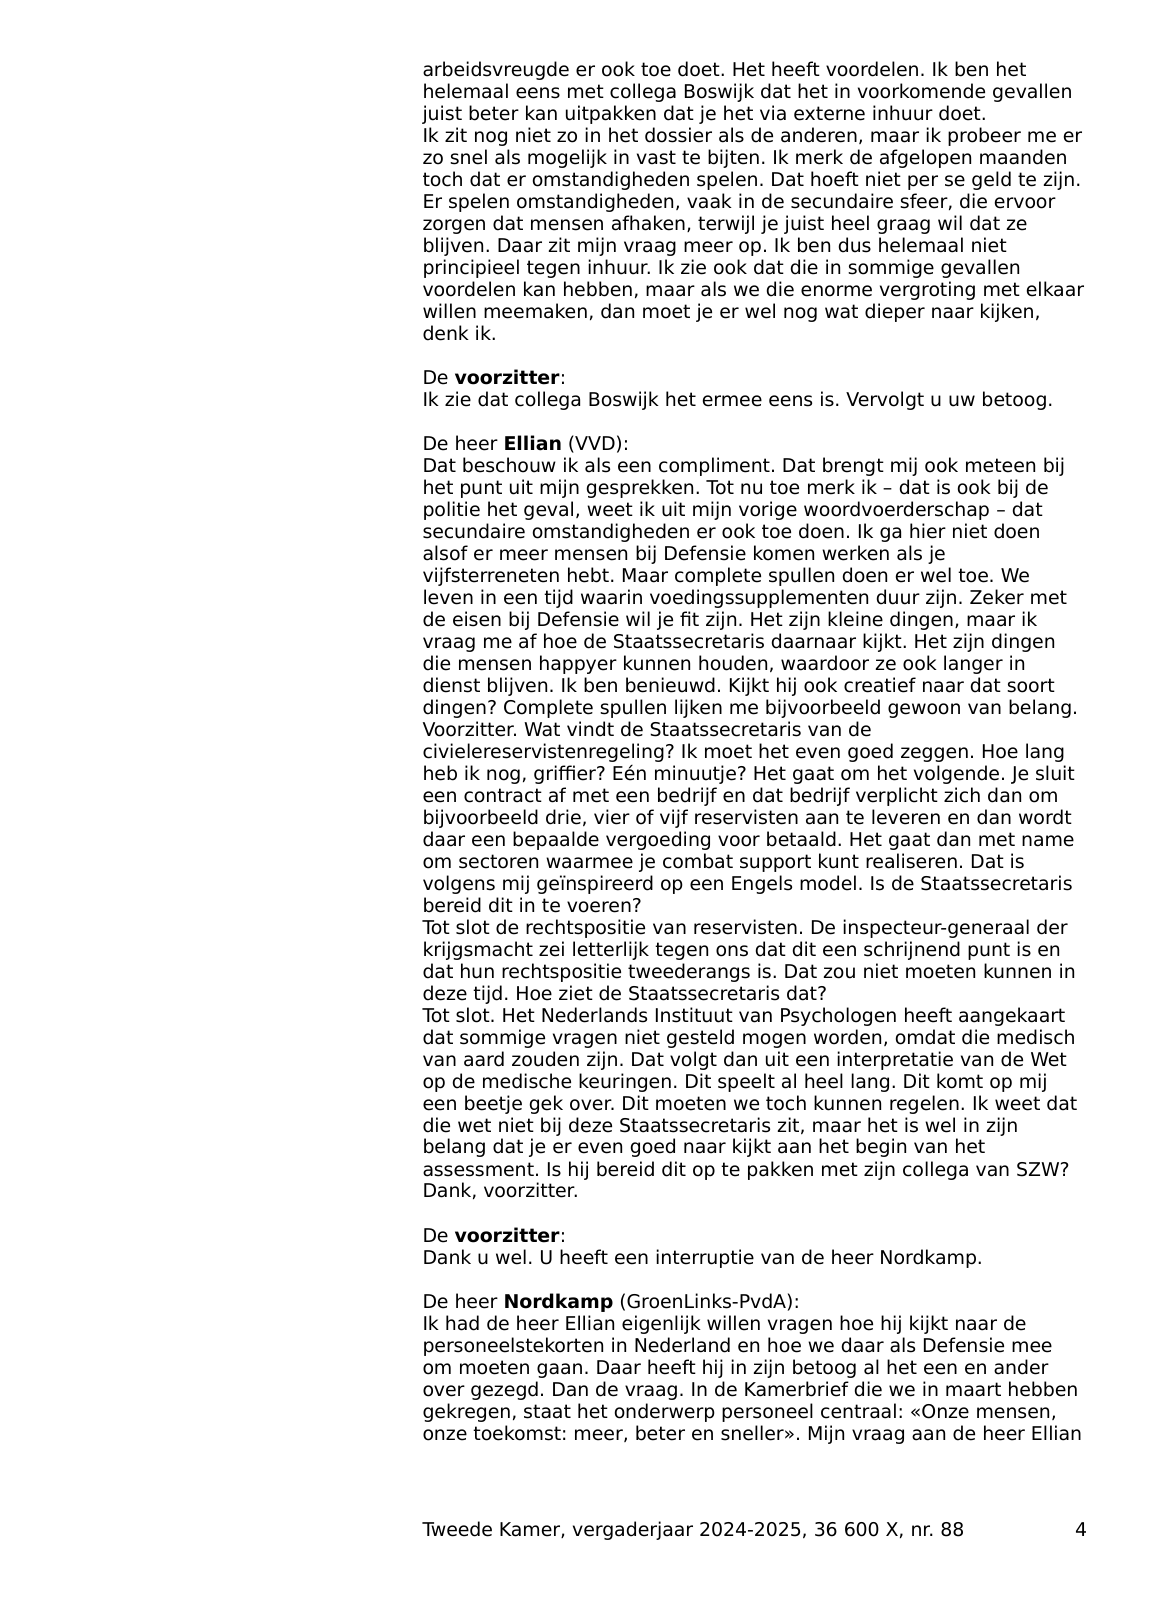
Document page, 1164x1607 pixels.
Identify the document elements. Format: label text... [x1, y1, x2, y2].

text Tot slot. Het Nederlands Instituut van Psychologen heeft aangekaart dat sommige vragen niet gesteld mogen worden, omdat die medisch van aard zouden zijn. Dat volgt dan uit een interpretatie van de Wet op de medische keuringen. Dit speelt al heel lang. Dit komt op mij een beetje gek over. Dit moeten we toch kunnen regelen. Ik weet dat die wet niet bij deze Staatssecretaris zit, maar het is wel in zijn belang dat je er even goed naar kijkt aan het begin van het assessment. Is hij bereid dit op te pakken met zijn collega van SZW? [422, 1004, 1087, 1180]
text Ik had de heer Ellian eigenlijk willen vragen hoe hij kijkt naar de personeelstekorten in Nederland en hoe we daar als Defensie mee om moeten gaan. Daar heeft hij in zijn betoog al het een en ander over gezegd. Dan de vraag. In de Kamerbrief die we in maart hebben gekregen, staat het onderwerp personeel centraal: «Onze mensen, onze toekomst: meer, beter en sneller». Mijn vraag aan de heer Ellian [422, 1313, 1087, 1444]
text Dank u wel. U heeft een interruptie van de heer Nordkamp. [422, 1247, 1087, 1268]
text Ik zit nog niet zo in het dossier als de anderen, maar ik probeer me er zo snel als mogelijk in vast te bijten. Ik merk de afgelopen maanden toch dat er omstandigheden spelen. Dat hoeft niet per se geld te zijn. Er spelen omstandigheden, vaak in de secundaire sfeer, die ervoor zorgen dat mensen afhaken, terwijl je juist heel graag wil dat ze blijven. Daar zit mijn vraag meer op. Ik ben dus helemaal niet principieel tegen inhuur. Ik zie ook dat die in sommige gevallen voordelen kan hebben, maar als we die enorme vergroting met elkaar willen meemaken, dan moet je er wel nog wat dieper naar kijken, denk ik. [422, 125, 1087, 345]
text Voorzitter. Wat vindt de Staatssecretaris van de civielereservistenregeling? Ik moet het even goed zeggen. Hoe lang heb ik nog, griffier? Eén minuutje? Het gaat om het volgende. Je sluit een contract af met een bedrijf en dat bedrijf verplicht zich dan om bijvoorbeeld drie, vier of vijf reservisten aan te leveren en dan wordt daar een bepaalde vergoeding voor betaald. Het gaat dan met name om sectoren waarmee je combat support kunt realiseren. Dat is volgens mij geïnspireerd op een Engels model. Is de Staatssecretaris bereid dit in te voeren? [422, 719, 1087, 917]
text arbeidsvreugde er ook toe doet. Het heeft voordelen. Ik ben het helemaal eens met collega Boswijk dat het in voorkomende gevallen juist beter kan uitpakken dat je het via externe inhuur doet. [422, 59, 1087, 125]
text Tot slot de rechtspositie van reservisten. De inspecteur-generaal der krijgsmacht zei letterlijk tegen ons dat dit een schrijnend punt is en dat hun rechtspositie tweederangs is. Dat zou niet moeten kunnen in deze tijd. Hoe ziet de Staatssecretaris dat? [422, 917, 1087, 1004]
text Dat beschouw ik als een compliment. Dat brengt mij ook meteen bij het punt uit mijn gesprekken. Tot nu toe merk ik – dat is ook bij de politie het geval, weet ik uit mijn vorige woordvoerderschap – dat secundaire omstandigheden er ook toe doen. Ik ga hier niet doen alsof er meer mensen bij Defensie komen werken als je vijfsterreneten hebt. Maar complete spullen doen er wel toe. We leven in een tijd waarin voedingssupplementen duur zijn. Zeker met de eisen bij Defensie wil je fit zijn. Het zijn kleine dingen, maar ik vraag me af hoe de Staatssecretaris daarnaar kijkt. Het zijn dingen die mensen happyer kunnen houden, waardoor ze ook langer in dienst blijven. Ik ben benieuwd. Kijkt hij ook creatief naar dat soort dingen? Complete spullen lijken me bijvoorbeeld gewoon van belang. [422, 455, 1087, 719]
text Dank, voorzitter. [422, 1180, 1087, 1202]
text De heer Ellian (VVD): [422, 433, 1087, 455]
text De voorzitter: [422, 1224, 1087, 1247]
text Ik zie dat collega Boswijk het ermee eens is. Vervolgt u uw betoog. [422, 389, 1087, 411]
text De heer Nordkamp (GroenLinks-PvdA): [422, 1291, 1087, 1313]
text De voorzitter: [422, 367, 1087, 389]
